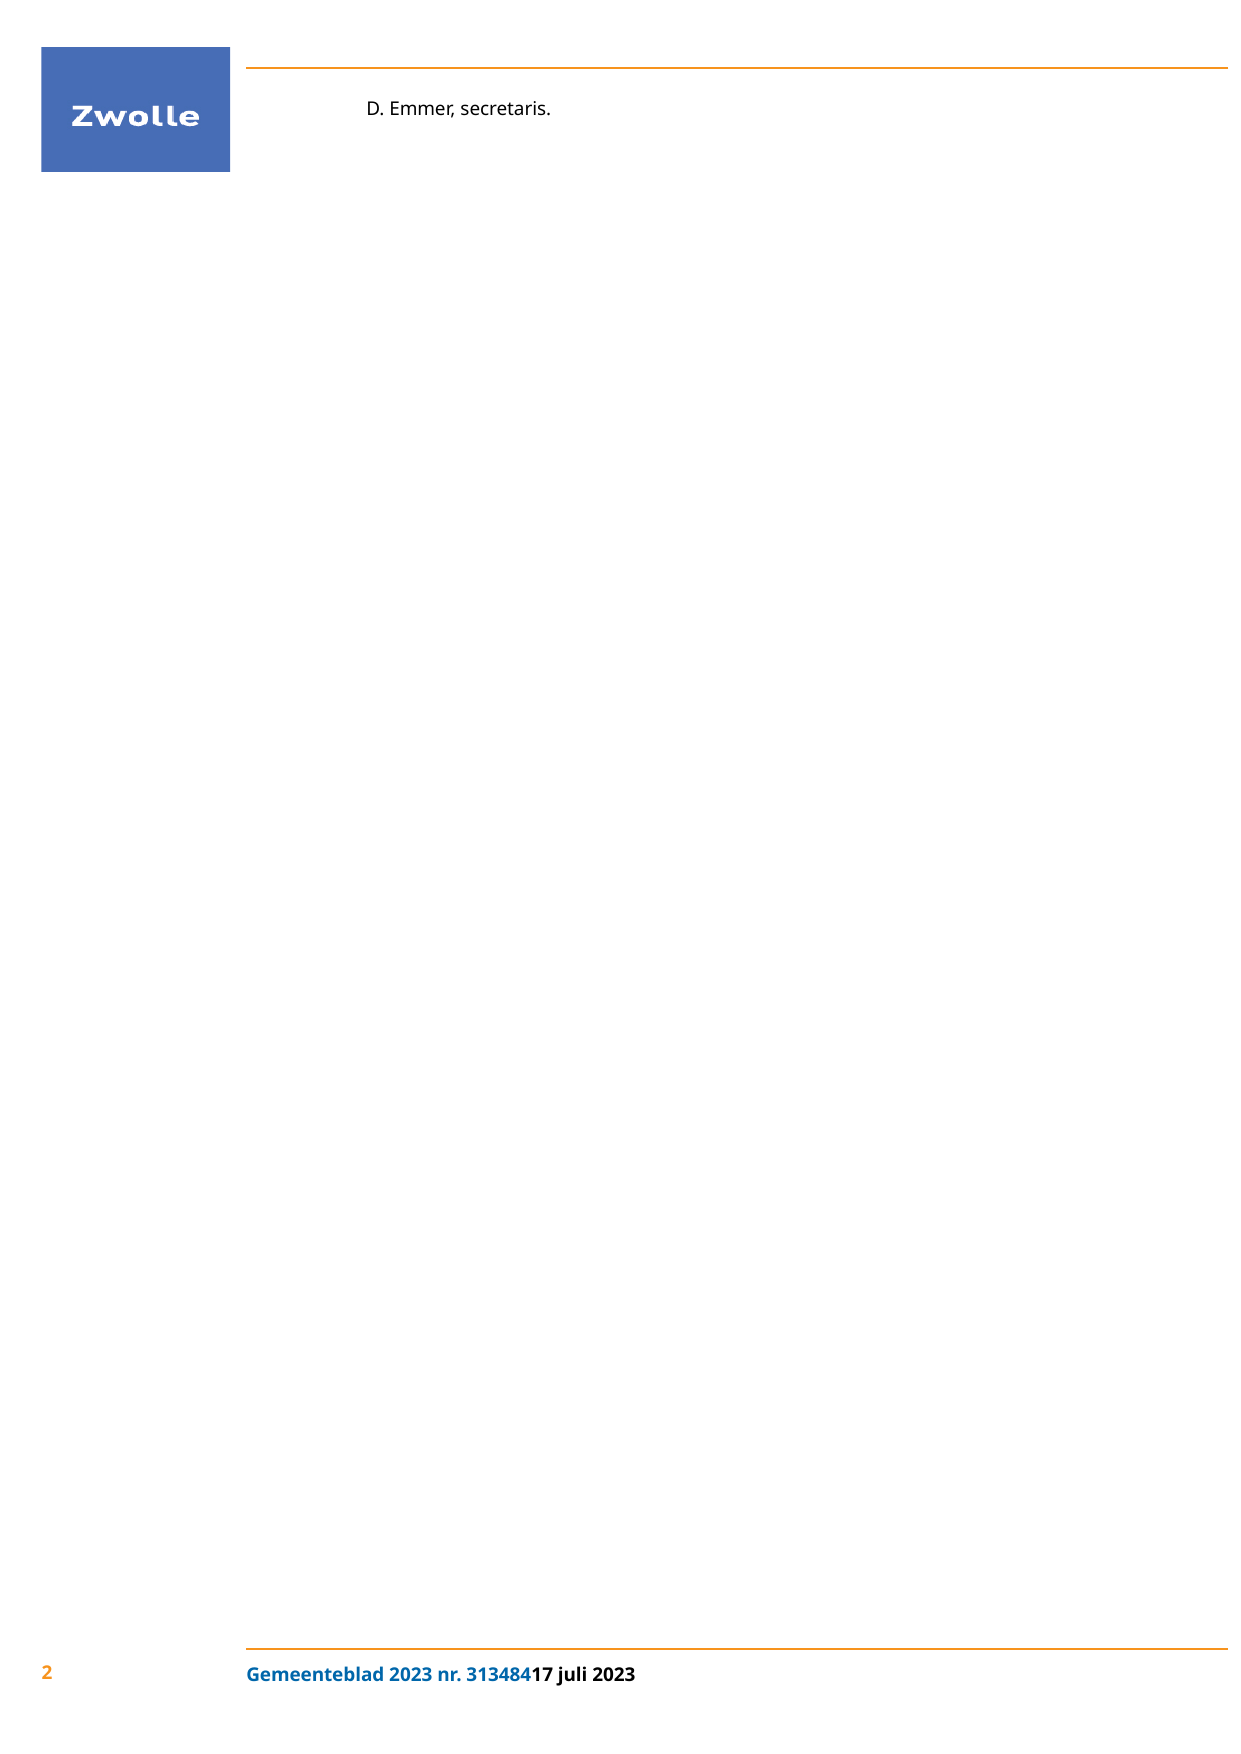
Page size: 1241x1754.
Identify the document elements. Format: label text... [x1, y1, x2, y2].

picture [41, 47, 231, 172]
list D. Emmer, secretaris. [307, 95, 1152, 121]
